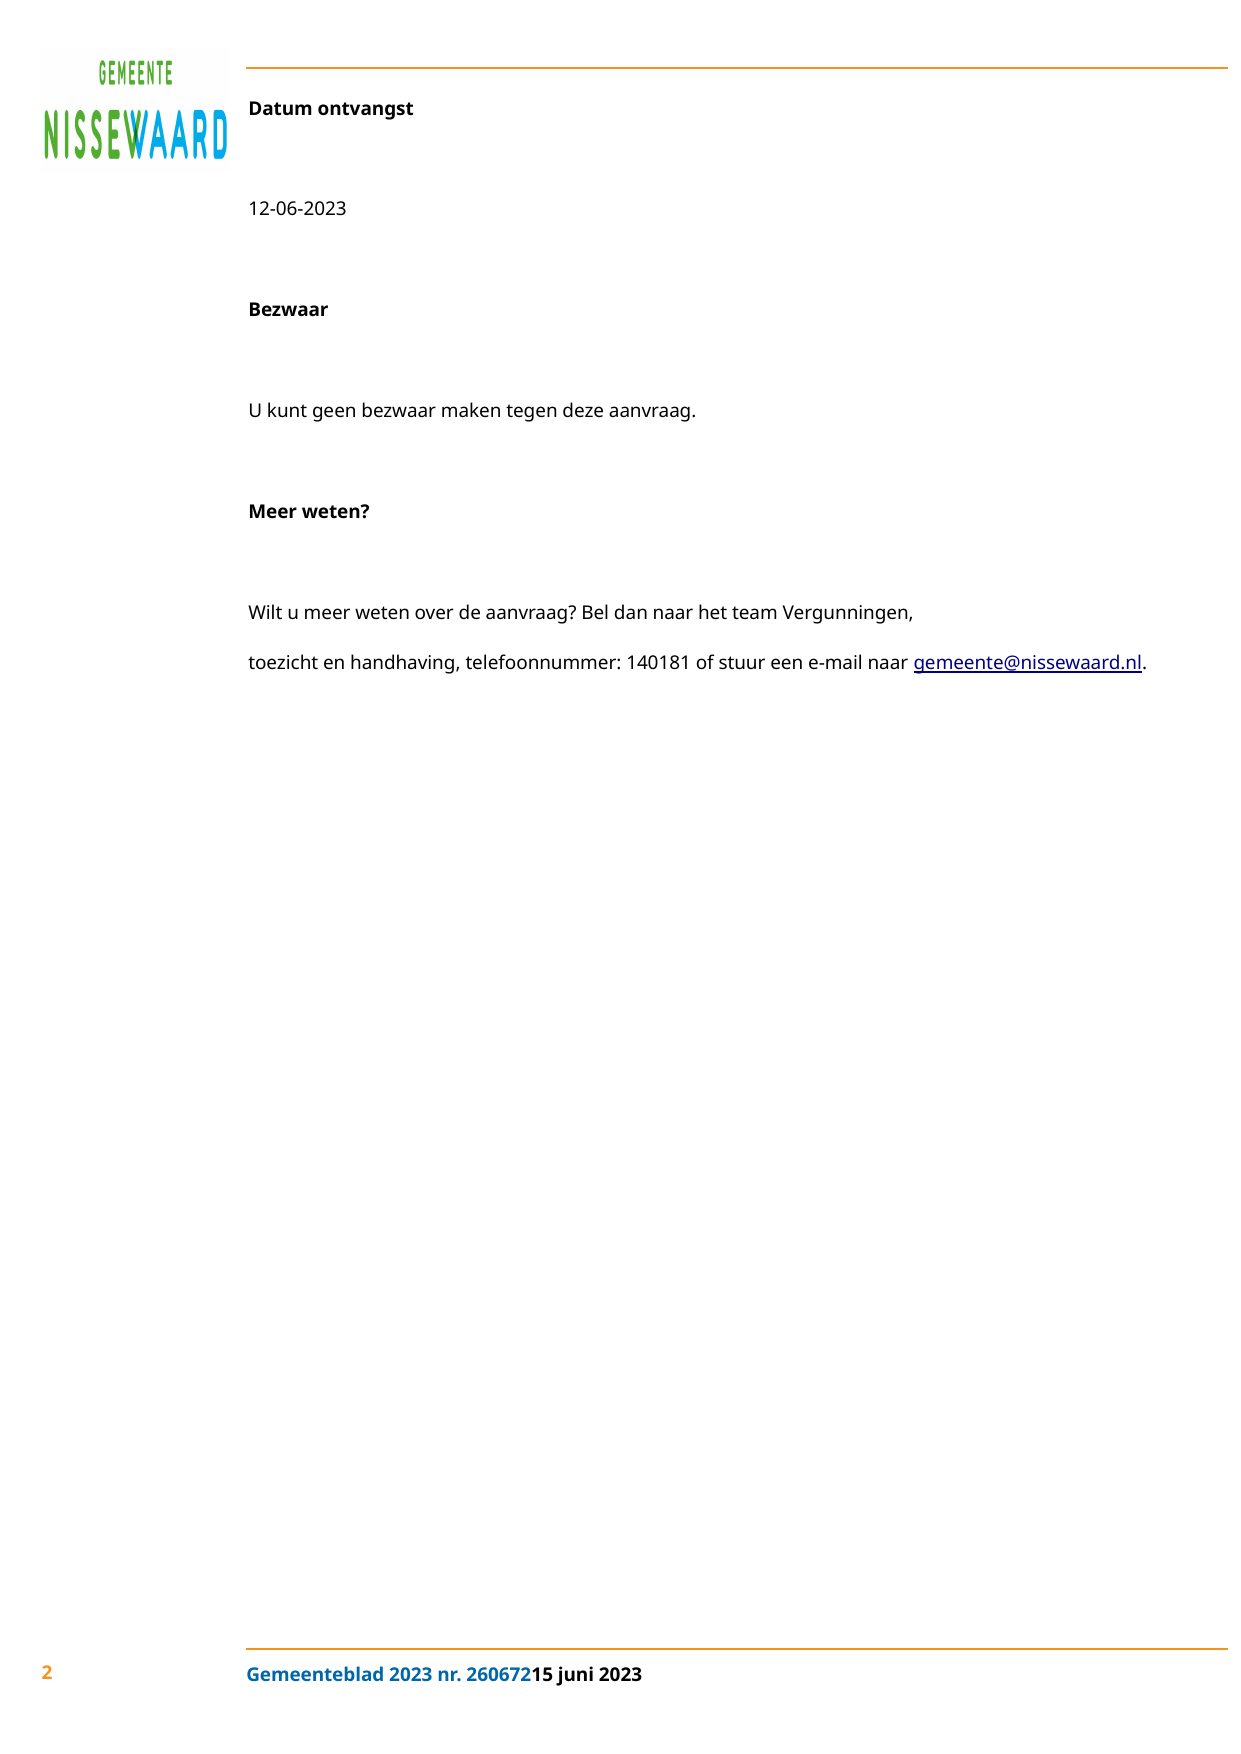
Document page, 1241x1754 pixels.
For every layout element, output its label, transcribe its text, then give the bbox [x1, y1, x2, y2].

picture [41, 47, 231, 172]
text 12-06-2023 [248, 196, 1152, 221]
text Wilt u meer weten over de aanvraag? Bel dan naar het team Vergunningen, [248, 599, 1152, 625]
text Bezwaar [248, 296, 1152, 322]
text Meer weten? [248, 498, 1152, 524]
text Datum ontvangst [248, 95, 1152, 121]
text U kunt geen bezwaar maken tegen deze aanvraag. [248, 397, 1152, 423]
text toezicht en handhaving, telefoonnummer: 140181 of stuur een e-mail naar gemeente@nissewaard.nl. [248, 649, 1152, 675]
